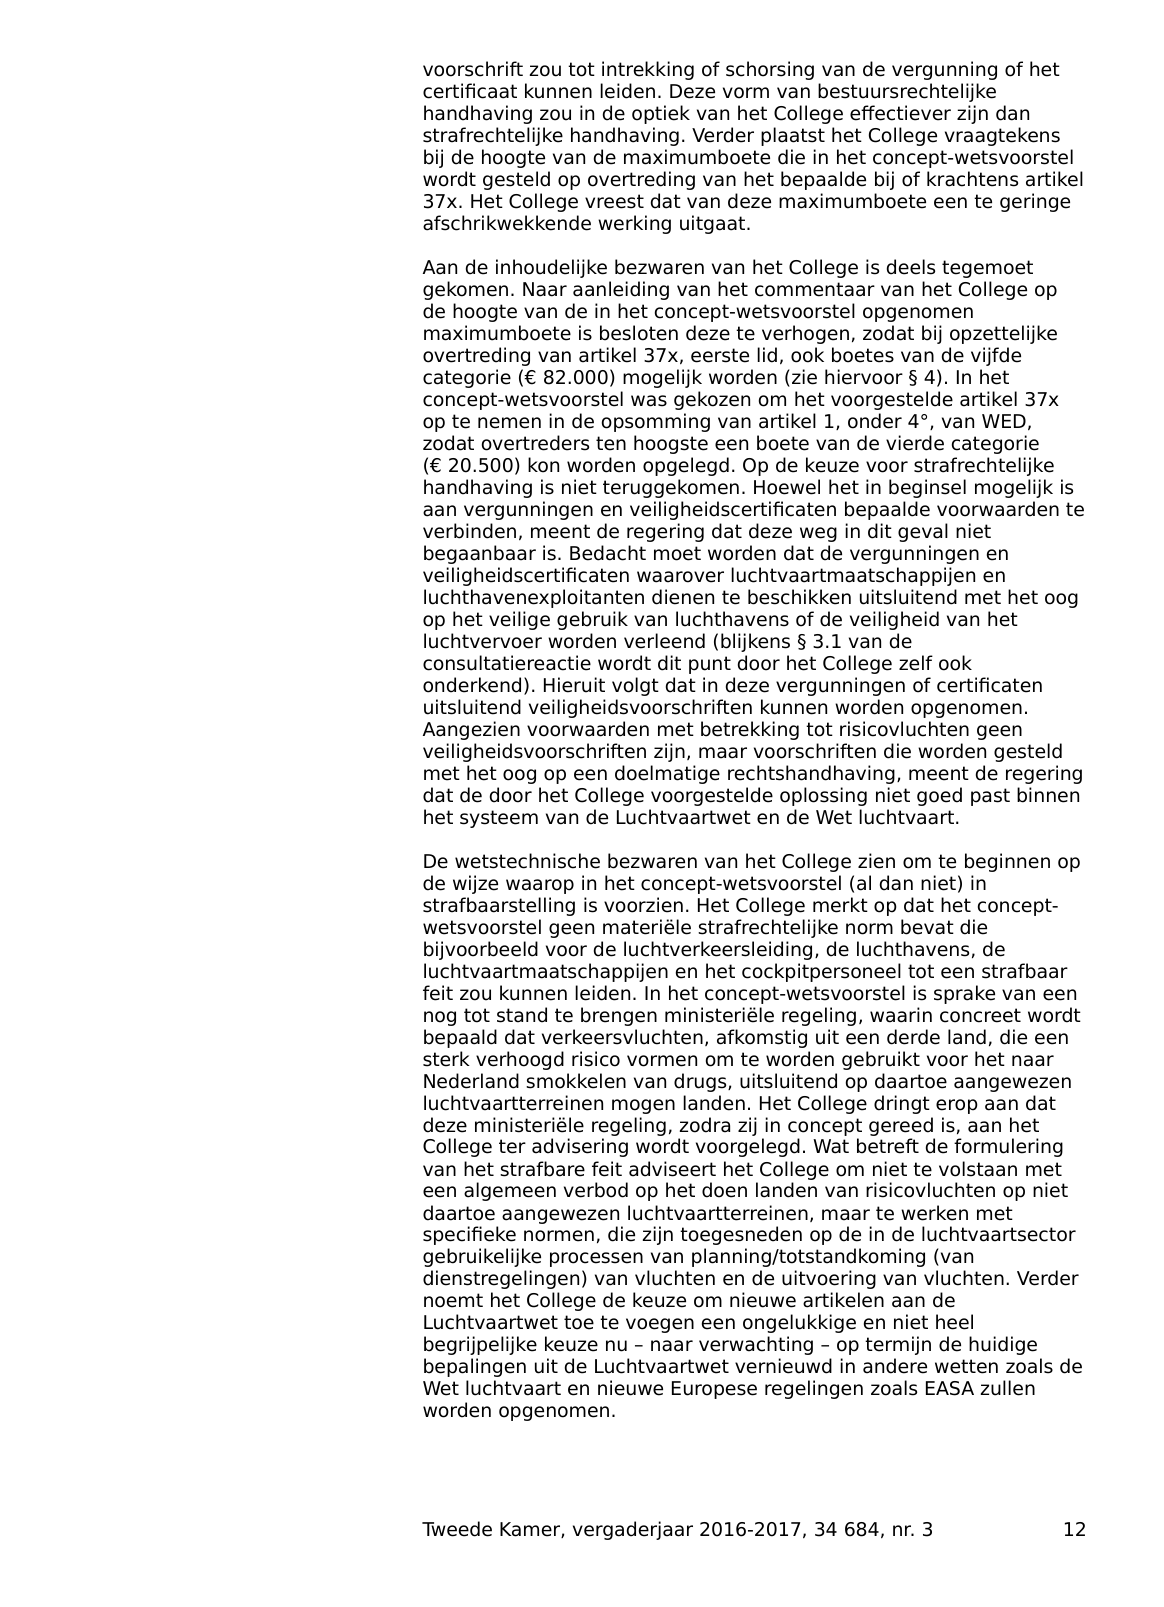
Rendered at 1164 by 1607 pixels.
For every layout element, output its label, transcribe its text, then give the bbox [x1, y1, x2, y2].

text De wetstechnische bezwaren van het College zien om te beginnen op de wijze waarop in het concept-wetsvoorstel (al dan niet) in strafbaarstelling is voorzien. Het College merkt op dat het concept-wetsvoorstel geen materiële strafrechtelijke norm bevat die bijvoorbeeld voor de luchtverkeersleiding, de luchthavens, de luchtvaartmaatschappijen en het cockpitpersoneel tot een strafbaar feit zou kunnen leiden. In het concept-wetsvoorstel is sprake van een nog tot stand te brengen ministeriële regeling, waarin concreet wordt bepaald dat verkeersvluchten, afkomstig uit een derde land, die een sterk verhoogd risico vormen om te worden gebruikt voor het naar Nederland smokkelen van drugs, uitsluitend op daartoe aangewezen luchtvaartterreinen mogen landen. Het College dringt erop aan dat deze ministeriële regeling, zodra zij in concept gereed is, aan het College ter advisering wordt voorgelegd. Wat betreft de formulering van het strafbare feit adviseert het College om niet te volstaan met een algemeen verbod op het doen landen van risicovluchten op niet daartoe aangewezen luchtvaartterreinen, maar te werken met specifieke normen, die zijn toegesneden op de in de luchtvaartsector gebruikelijke processen van planning/totstandkoming (van dienstregelingen) van vluchten en de uitvoering van vluchten. Verder noemt het College de keuze om nieuwe artikelen aan de Luchtvaartwet toe te voegen een ongelukkige en niet heel begrijpelijke keuze nu – naar verwachting – op termijn de huidige bepalingen uit de Luchtvaartwet vernieuwd in andere wetten zoals de Wet luchtvaart en nieuwe Europese regelingen zoals EASA zullen worden opgenomen. [422, 851, 1087, 1422]
text Aan de inhoudelijke bezwaren van het College is deels tegemoet gekomen. Naar aanleiding van het commentaar van het College op de hoogte van de in het concept-wetsvoorstel opgenomen maximumboete is besloten deze te verhogen, zodat bij opzettelijke overtreding van artikel 37x, eerste lid, ook boetes van de vijfde categorie (€ 82.000) mogelijk worden (zie hiervoor § 4). In het concept-wetsvoorstel was gekozen om het voorgestelde artikel 37x op te nemen in de opsomming van artikel 1, onder 4°, van WED, zodat overtreders ten hoogste een boete van de vierde categorie (€ 20.500) kon worden opgelegd. Op de keuze voor strafrechtelijke handhaving is niet teruggekomen. Hoewel het in beginsel mogelijk is aan vergunningen en veiligheidscertificaten bepaalde voorwaarden te verbinden, meent de regering dat deze weg in dit geval niet begaanbaar is. Bedacht moet worden dat de vergunningen en veiligheidscertificaten waarover luchtvaartmaatschappijen en luchthavenexploitanten dienen te beschikken uitsluitend met het oog op het veilige gebruik van luchthavens of de veiligheid van het luchtvervoer worden verleend (blijkens § 3.1 van de consultatiereactie wordt dit punt door het College zelf ook onderkend). Hieruit volgt dat in deze vergunningen of certificaten uitsluitend veiligheidsvoorschriften kunnen worden opgenomen. Aangezien voorwaarden met betrekking tot risicovluchten geen veiligheidsvoorschriften zijn, maar voorschriften die worden gesteld met het oog op een doelmatige rechtshandhaving, meent de regering dat de door het College voorgestelde oplossing niet goed past binnen het systeem van de Luchtvaartwet en de Wet luchtvaart. [422, 257, 1087, 828]
text voorschrift zou tot intrekking of schorsing van de vergunning of het certificaat kunnen leiden. Deze vorm van bestuursrechtelijke handhaving zou in de optiek van het College effectiever zijn dan strafrechtelijke handhaving. Verder plaatst het College vraagtekens bij de hoogte van de maximumboete die in het concept-wetsvoorstel wordt gesteld op overtreding van het bepaalde bij of krachtens artikel 37x. Het College vreest dat van deze maximumboete een te geringe afschrikwekkende werking uitgaat. [422, 59, 1087, 235]
